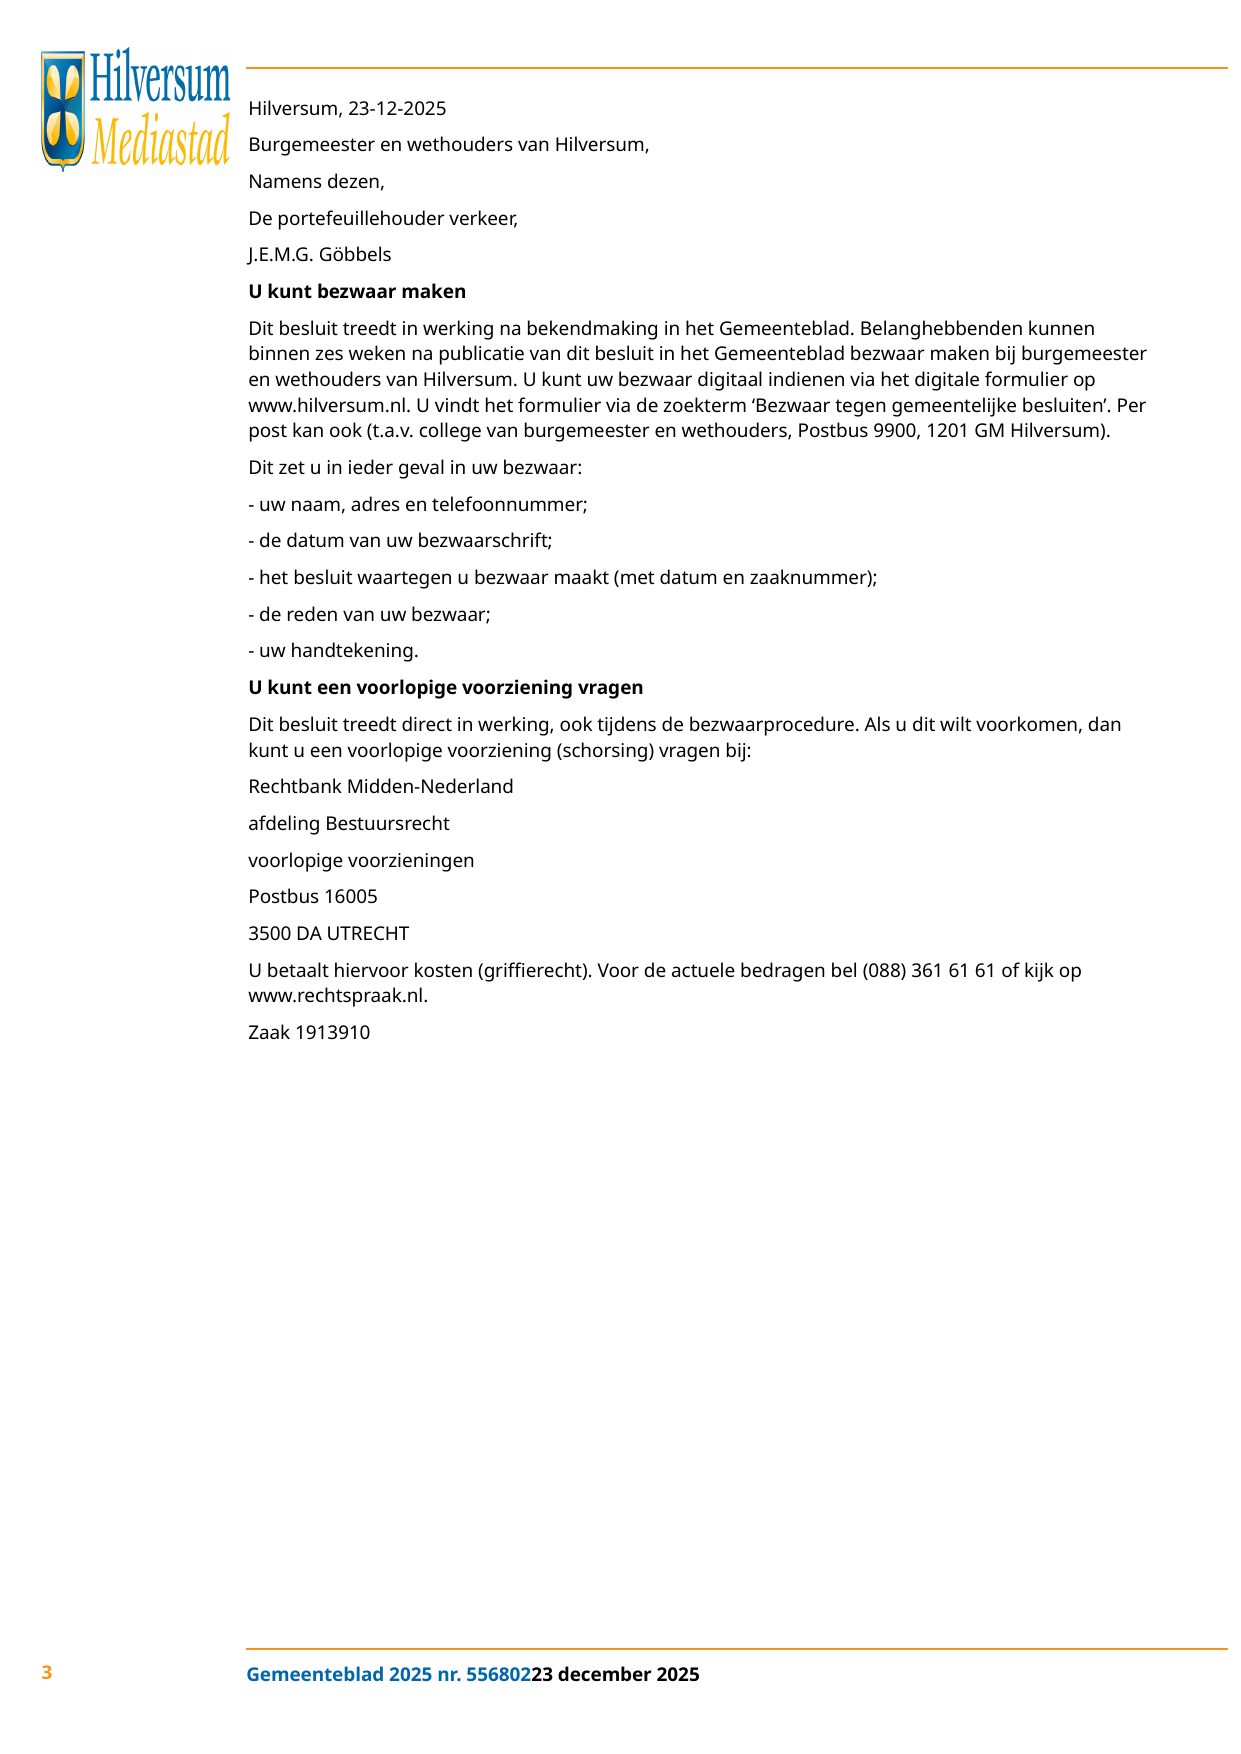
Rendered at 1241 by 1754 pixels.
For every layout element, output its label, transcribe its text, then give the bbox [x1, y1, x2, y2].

text Dit besluit treedt in werking na bekendmaking in het Gemeenteblad. Belanghebbenden kunnen binnen zes weken na publicatie van dit besluit in het Gemeenteblad bezwaar maken bij burgemeester en wethouders van Hilversum. U kunt uw bezwaar digitaal indienen via het digitale formulier op www.hilversum.nl. U vindt het formulier via de zoekterm ‘Bezwaar tegen gemeentelijke besluiten’. Per post kan ook (t.a.v. college van burgemeester en wethouders, Postbus 9900, 1201 GM Hilversum). [248, 315, 1152, 443]
text afdeling Bestuursrecht [248, 810, 1152, 836]
text Rechtbank Midden-Nederland [248, 773, 1152, 799]
text - uw naam, adres en telefoonnummer; [248, 491, 1152, 517]
text Burgemeester en wethouders van Hilversum, [248, 131, 1152, 157]
text Dit zet u in ieder geval in uw bezwaar: [248, 454, 1152, 480]
picture [41, 47, 231, 172]
text Hilversum, 23-12-2025 [248, 95, 1152, 121]
text voorlopige voorzieningen [248, 847, 1152, 872]
text U kunt een voorlopige voorziening vragen [248, 674, 1152, 700]
text 3500 DA UTRECHT [248, 920, 1152, 946]
text Postbus 16005 [248, 883, 1152, 909]
text J.E.M.G. Göbbels [248, 241, 1152, 267]
text Zaak 1913910 [248, 1019, 1152, 1045]
text - de reden van uw bezwaar; [248, 601, 1152, 627]
text - de datum van uw bezwaarschrift; [248, 528, 1152, 553]
text Namens dezen, [248, 168, 1152, 194]
text U kunt bezwaar maken [248, 278, 1152, 304]
text De portefeuillehouder verkeer, [248, 205, 1152, 231]
text - uw handtekening. [248, 638, 1152, 663]
text U betaalt hiervoor kosten (griffierecht). Voor de actuele bedragen bel (088) 361 61 61 of kijk op www.rechtspraak.nl. [248, 957, 1152, 1008]
text - het besluit waartegen u bezwaar maakt (met datum en zaaknummer); [248, 564, 1152, 590]
text Dit besluit treedt direct in werking, ook tijdens de bezwaarprocedure. Als u dit wilt voorkomen, dan kunt u een voorlopige voorziening (schorsing) vragen bij: [248, 711, 1152, 762]
